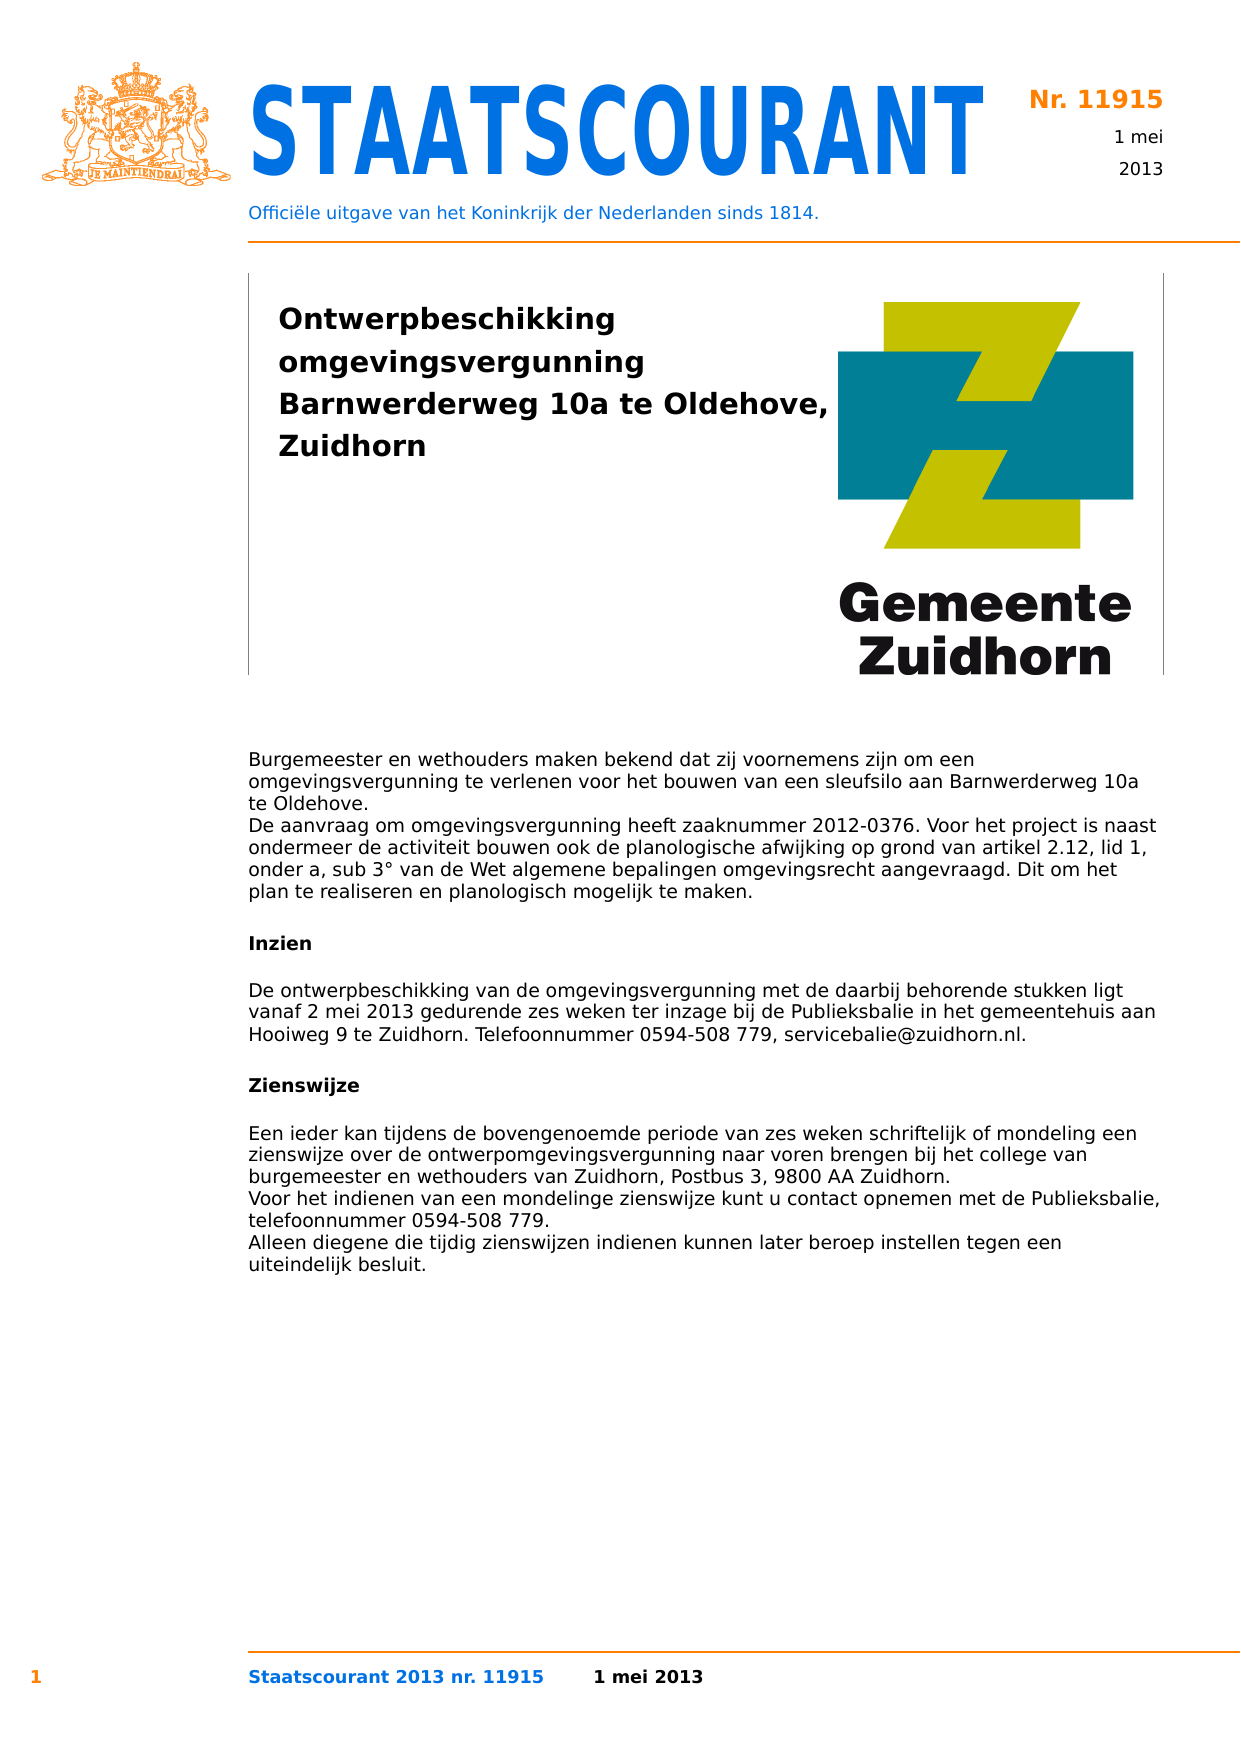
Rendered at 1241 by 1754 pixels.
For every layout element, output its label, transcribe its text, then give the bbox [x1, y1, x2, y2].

picture [41, 62, 231, 186]
table_header [25, 62, 248, 241]
subtitle Zienswijze [248, 1075, 1163, 1097]
text Een ieder kan tijdens de bovengenoemde periode van zes weken schriftelijk of mondeling een zienswijze over de ontwerpomgevingsvergunning naar voren brengen bij het college van burgemeester en wethouders van Zuidhorn, Postbus 3, 9800 AA Zuidhorn. [248, 1122, 1163, 1188]
text Burgemeester en wethouders maken bekend dat zij voornemens zijn om een omgevingsvergunning te verlenen voor het bouwen van een sleufsilo aan Barnwerderweg 10a te Oldehove. [248, 749, 1163, 814]
table_header STAATSCOURANT [248, 62, 998, 203]
picture [838, 302, 1134, 675]
subtitle Inzien [248, 932, 1163, 954]
text De aanvraag om omgevingsvergunning heeft zaaknummer 2012-0376. Voor het project is naast ondermeer de activiteit bouwen ook de planologische afwijking op grond van artikel 2.12, lid 1, onder a, sub 3° van de Wet algemene bepalingen omgevingsrecht aangevraagd. Dit om het plan te realiseren en planologisch mogelijk te maken. [248, 814, 1163, 902]
table_cell 1 mei [998, 121, 1240, 153]
text De ontwerpbeschikking van de omgevingsvergunning met de daarbij behorende stukken ligt vanaf 2 mei 2013 gedurende zes weken ter inzage bij de Publieksbalie in het gemeentehuis aan Hooiweg 9 te Zuidhorn. Telefoonnummer 0594-508 779, servicebalie@zuidhorn.nl. [248, 979, 1163, 1045]
subtitle Ontwerpbeschikking omgevingsvergunning Barnwerderweg 10a te Oldehove, Zuidhorn [249, 273, 1163, 675]
table_header Nr. 11915 [998, 62, 1240, 121]
table_cell Officiële uitgave van het Koninkrijk der Nederlanden sinds 1814. [248, 203, 1240, 241]
text Alleen diegene die tijdig zienswijzen indienen kunnen later beroep instellen tegen een uiteindelijk besluit. [248, 1232, 1163, 1276]
text Voor het indienen van een mondelinge zienswijze kunt u contact opnemen met de Publieksbalie, telefoonnummer 0594-508 779. [248, 1188, 1163, 1232]
table_cell 2013 [998, 153, 1240, 203]
